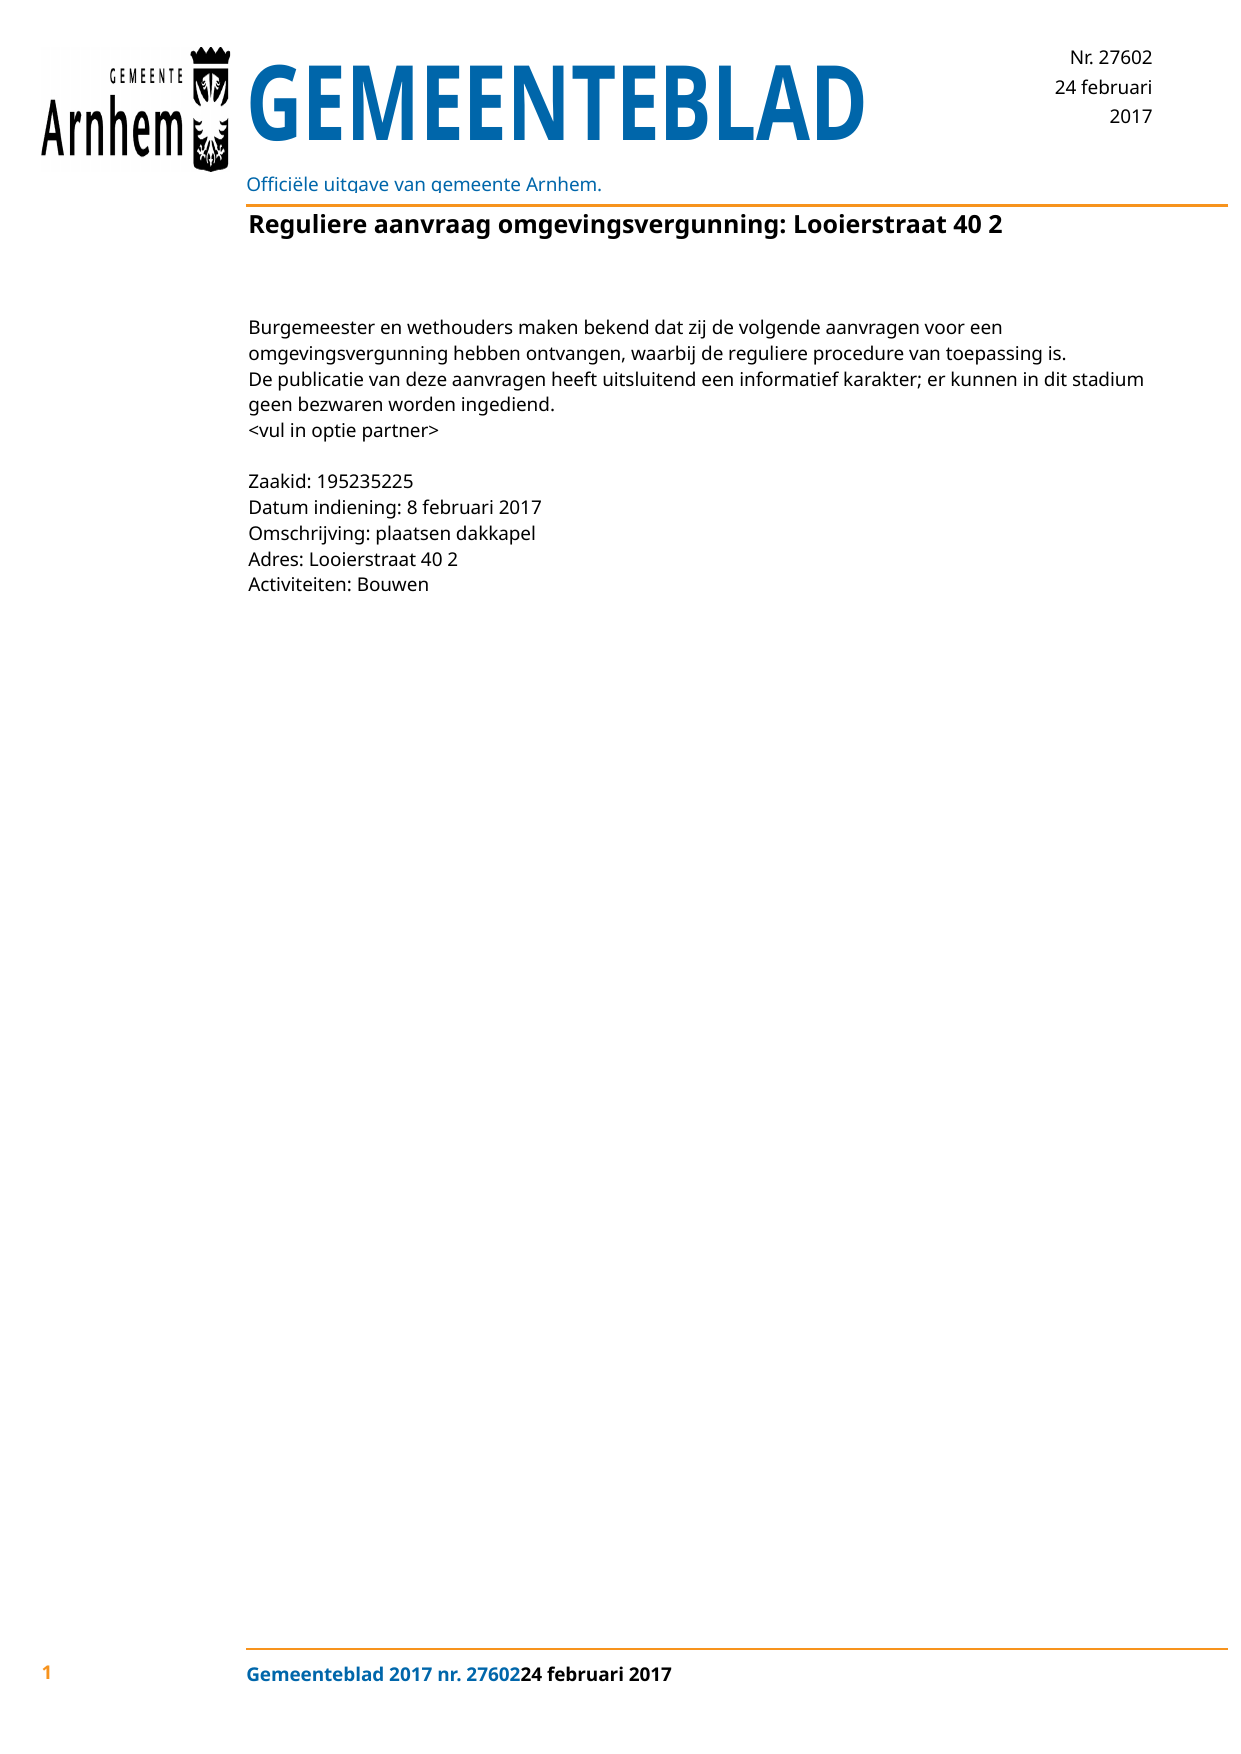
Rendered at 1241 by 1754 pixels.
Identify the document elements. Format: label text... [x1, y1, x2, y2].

text Burgemeester en wethouders maken bekend dat zij de volgende aanvragen voor een omgevingsvergunning hebben ontvangen, waarbij de reguliere procedure van toepassing is. [248, 314, 1152, 366]
text <vul in optie partner> [248, 417, 1152, 443]
text Reguliere aanvraag omgevingsvergunning: Looierstraat 40 2 [248, 207, 1152, 241]
text Adres: Looierstraat 40 2 [248, 546, 1152, 572]
text Datum indiening: 8 februari 2017 [248, 494, 1152, 520]
text Zaakid: 195235225 [248, 469, 1152, 494]
picture [41, 47, 231, 172]
text Activiteiten: Bouwen [248, 572, 1152, 597]
text Omschrijving: plaatsen dakkapel [248, 520, 1152, 546]
text De publicatie van deze aanvragen heeft uitsluitend een informatief karakter; er kunnen in dit stadium geen bezwaren worden ingediend. [248, 366, 1152, 417]
